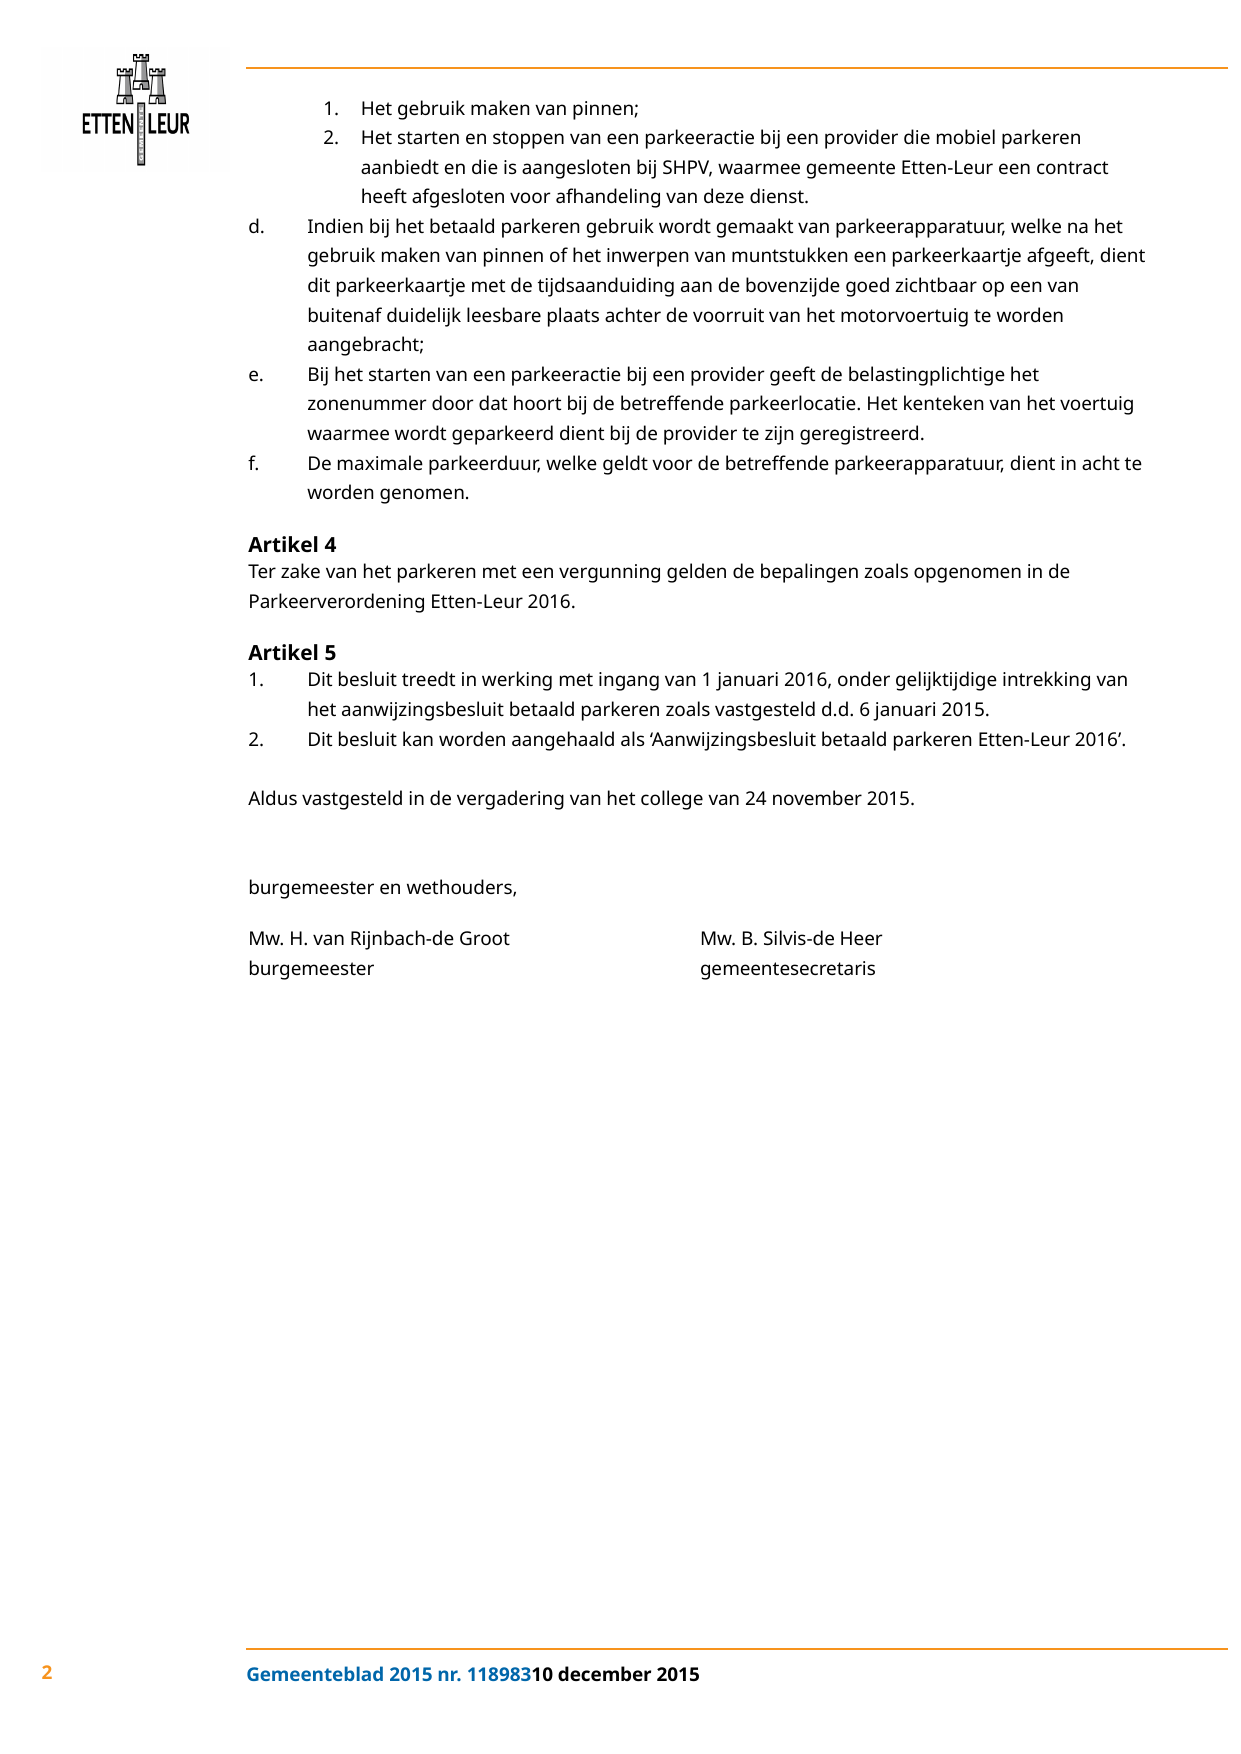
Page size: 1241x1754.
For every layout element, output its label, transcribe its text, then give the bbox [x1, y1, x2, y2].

list Het starten en stoppen van een parkeeractie bij een provider die mobiel parkeren aanbiedt en die is aangesloten bij SHPV, waarmee gemeente Etten-Leur een contract heeft afgesloten voor afhandeling van deze dienst. [323, 124, 1152, 209]
table_header burgemeester en wethouders, [248, 874, 1152, 899]
text Artikel 5 [248, 638, 1152, 667]
table_cell [700, 900, 1152, 925]
table_cell [248, 900, 700, 925]
list Bij het starten van een parkeeractie bij een provider geeft de belastingplichtige het zonenummer door dat hoort bij de betreffende parkeerlocatie. Het kenteken van het voertuig waarmee wordt geparkeerd dient bij de provider te zijn geregistreerd. [248, 361, 1152, 446]
list Dit besluit kan worden aangehaald als ‘Aanwijzingsbesluit betaald parkeren Etten-Leur 2016’. [248, 726, 1152, 752]
list De maximale parkeerduur, welke geldt voor de betreffende parkeerapparatuur, dient in acht te worden genomen. [248, 450, 1152, 505]
list Het gebruik maken van pinnen; [323, 95, 1152, 121]
list Dit besluit treedt in werking met ingang van 1 januari 2016, onder gelijktijdige intrekking van het aanwijzingsbesluit betaald parkeren zoals vastgesteld d.d. 6 januari 2015. [248, 667, 1152, 722]
table_cell Mw. H. van Rijnbach-de Groot burgemeester [248, 925, 700, 981]
picture [41, 47, 231, 172]
list Indien bij het betaald parkeren gebruik wordt gemaakt van parkeerapparatuur, welke na het gebruik maken van pinnen of het inwerpen van muntstukken een parkeerkaartje afgeeft, dient dit parkeerkaartje met de tijdsaanduiding aan de bovenzijde goed zichtbaar op een van buitenaf duidelijk leesbare plaats achter de voorruit van het motorvoertuig te worden aangebracht; [248, 213, 1152, 357]
text Artikel 4 [248, 530, 1152, 558]
text Aldus vastgesteld in de vergadering van het college van 24 november 2015. [248, 785, 1152, 811]
text Ter zake van het parkeren met een vergunning gelden de bepalingen zoals opgenomen in de Parkeerverordening Etten-Leur 2016. [248, 558, 1152, 613]
table_cell Mw. B. Silvis-de Heer gemeentesecretaris [700, 925, 1152, 981]
